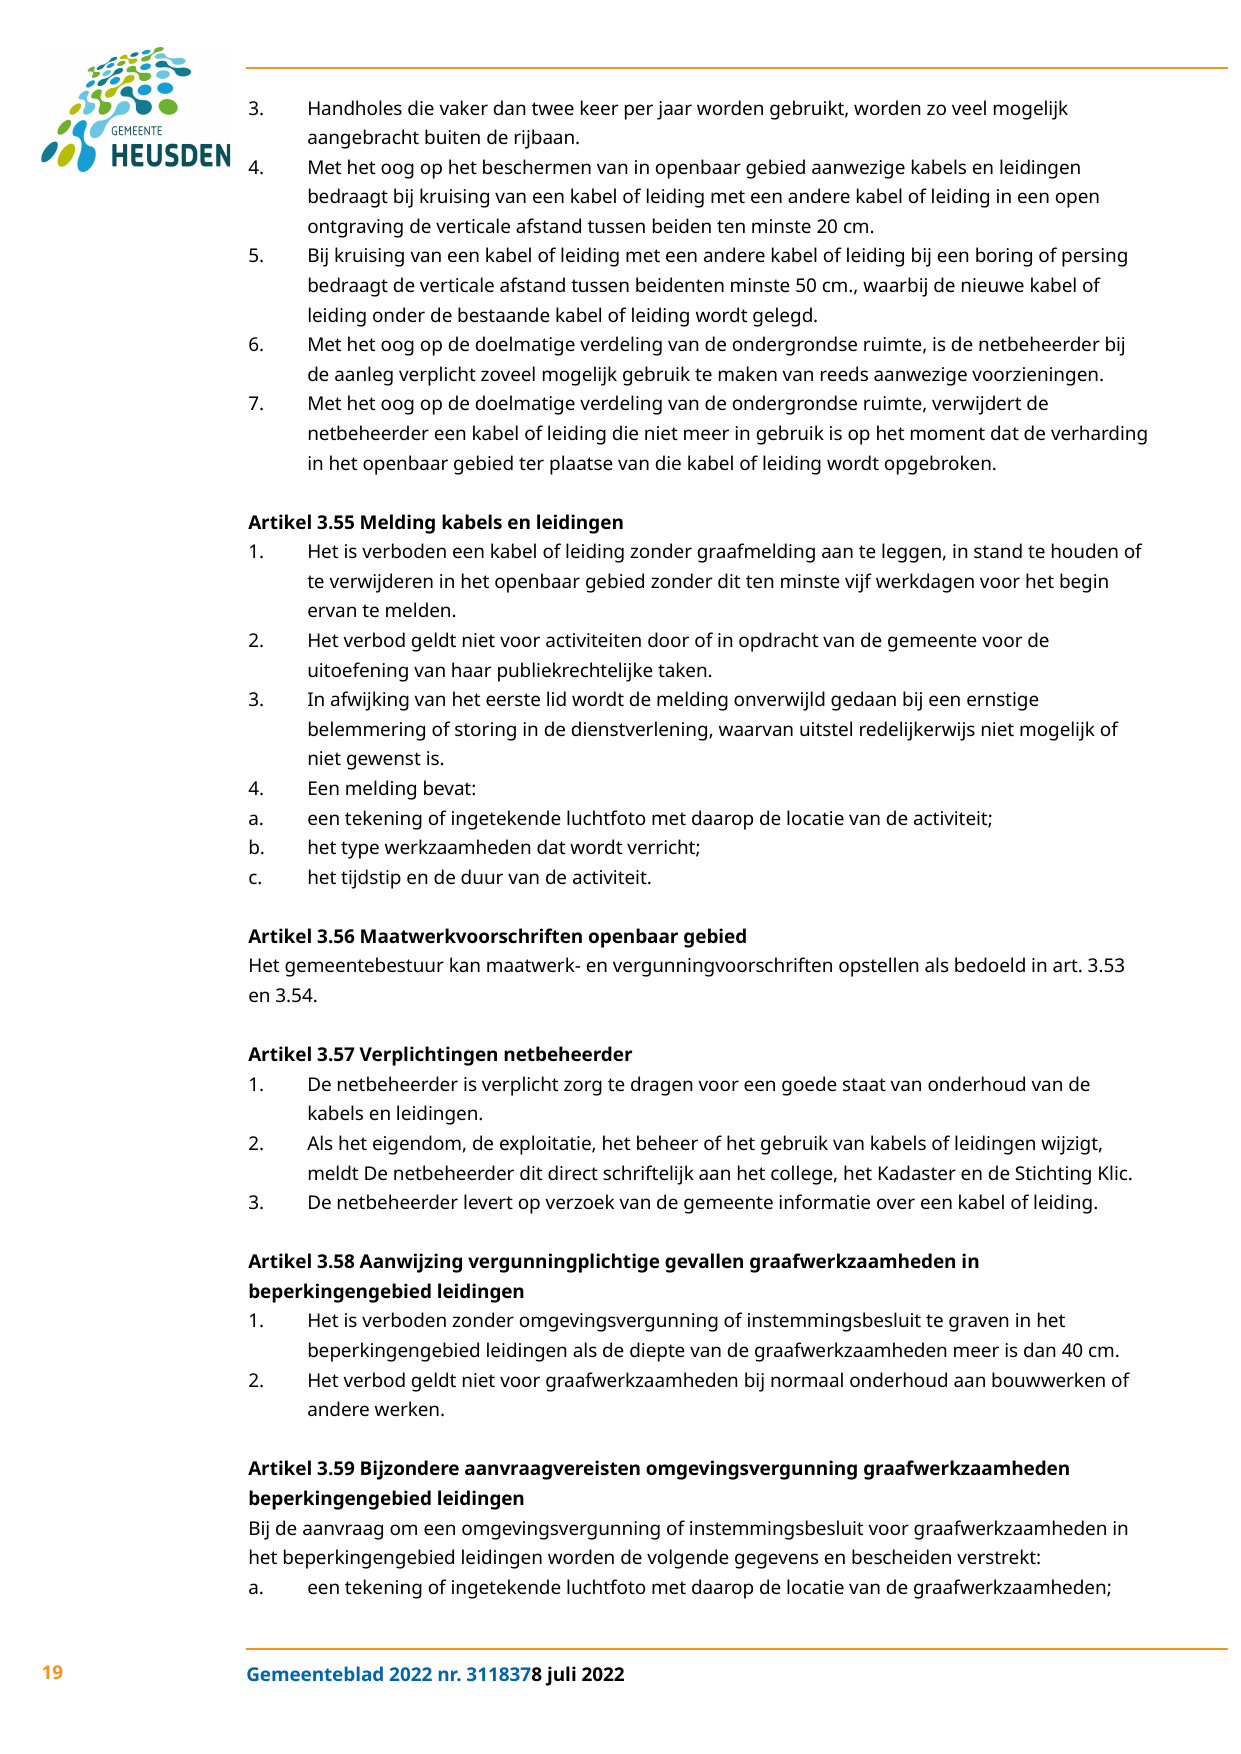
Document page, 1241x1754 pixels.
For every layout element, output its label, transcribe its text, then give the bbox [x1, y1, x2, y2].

text Het gemeentebestuur kan maatwerk- en vergunningvoorschriften opstellen als bedoeld in art. 3.53 en 3.54. [248, 953, 1152, 1008]
list een tekening of ingetekende luchtfoto met daarop de locatie van de activiteit; [248, 805, 1152, 831]
list Het is verboden zonder omgevingsvergunning of instemmingsbesluit te graven in het beperkingengebied leidingen als de diepte van de graafwerkzaamheden meer is dan 40 cm. [248, 1308, 1152, 1363]
list Met het oog op de doelmatige verdeling van de ondergrondse ruimte, is de netbeheerder bij de aanleg verplicht zoveel mogelijk gebruik te maken van reeds aanwezige voorzieningen. [248, 331, 1152, 387]
list een tekening of ingetekende luchtfoto met daarop de locatie van de graafwerkzaamheden; [248, 1574, 1152, 1600]
text Artikel 3.56 Maatwerkvoorschriften openbaar gebied [248, 923, 1152, 949]
text Artikel 3.58 Aanwijzing vergunningplichtige gevallen graafwerkzaamheden in beperkingengebied leidingen [248, 1248, 1152, 1304]
text Artikel 3.59 Bijzondere aanvraagvereisten omgevingsvergunning graafwerkzaamheden beperkingengebied leidingen [248, 1456, 1152, 1511]
list Met het oog op de doelmatige verdeling van de ondergrondse ruimte, verwijdert de netbeheerder een kabel of leiding die niet meer in gebruik is op het moment dat de verharding in het openbaar gebied ter plaatse van die kabel of leiding wordt opgebroken. [248, 391, 1152, 476]
text Artikel 3.57 Verplichtingen netbeheerder [248, 1041, 1152, 1067]
list In afwijking van het eerste lid wordt de melding onverwijld gedaan bij een ernstige belemmering of storing in de dienstverlening, waarvan uitstel redelijkerwijs niet mogelijk of niet gewenst is. [248, 686, 1152, 771]
list het type werkzaamheden dat wordt verricht; [248, 834, 1152, 860]
list Het is verboden een kabel of leiding zonder graafmelding aan te leggen, in stand te houden of te verwijderen in het openbaar gebied zonder dit ten minste vijf werkdagen voor het begin ervan te melden. [248, 538, 1152, 623]
list Als het eigendom, de exploitatie, het beheer of het gebruik van kabels of leidingen wijzigt, meldt De netbeheerder dit direct schriftelijk aan het college, het Kadaster en de Stichting Klic. [248, 1130, 1152, 1186]
list De netbeheerder is verplicht zorg te dragen voor een goede staat van onderhoud van de kabels en leidingen. [248, 1071, 1152, 1126]
list het tijdstip en de duur van de activiteit. [248, 864, 1152, 890]
list Het verbod geldt niet voor activiteiten door of in opdracht van de gemeente voor de uitoefening van haar publiekrechtelijke taken. [248, 627, 1152, 683]
picture [41, 47, 231, 172]
list Met het oog op het beschermen van in openbaar gebied aanwezige kabels en leidingen bedraagt bij kruising van een kabel of leiding met een andere kabel of leiding in een open ontgraving de verticale afstand tussen beiden ten minste 20 cm. [248, 154, 1152, 239]
list De netbeheerder levert op verzoek van de gemeente informatie over een kabel of leiding. [248, 1189, 1152, 1215]
text Bij de aanvraag om een omgevingsvergunning of instemmingsbesluit voor graafwerkzaamheden in het beperkingengebied leidingen worden de volgende gegevens en bescheiden verstrekt: [248, 1515, 1152, 1570]
list Handholes die vaker dan twee keer per jaar worden gebruikt, worden zo veel mogelijk aangebracht buiten de rijbaan. [248, 95, 1152, 150]
list Het verbod geldt niet voor graafwerkzaamheden bij normaal onderhoud aan bouwwerken of andere werken. [248, 1367, 1152, 1422]
text Artikel 3.55 Melding kabels en leidingen [248, 509, 1152, 535]
list Een melding bevat: [248, 775, 1152, 801]
list Bij kruising van een kabel of leiding met een andere kabel of leiding bij een boring of persing bedraagt de verticale afstand tussen beidenten minste 50 cm., waarbij de nieuwe kabel of leiding onder de bestaande kabel of leiding wordt gelegd. [248, 243, 1152, 328]
